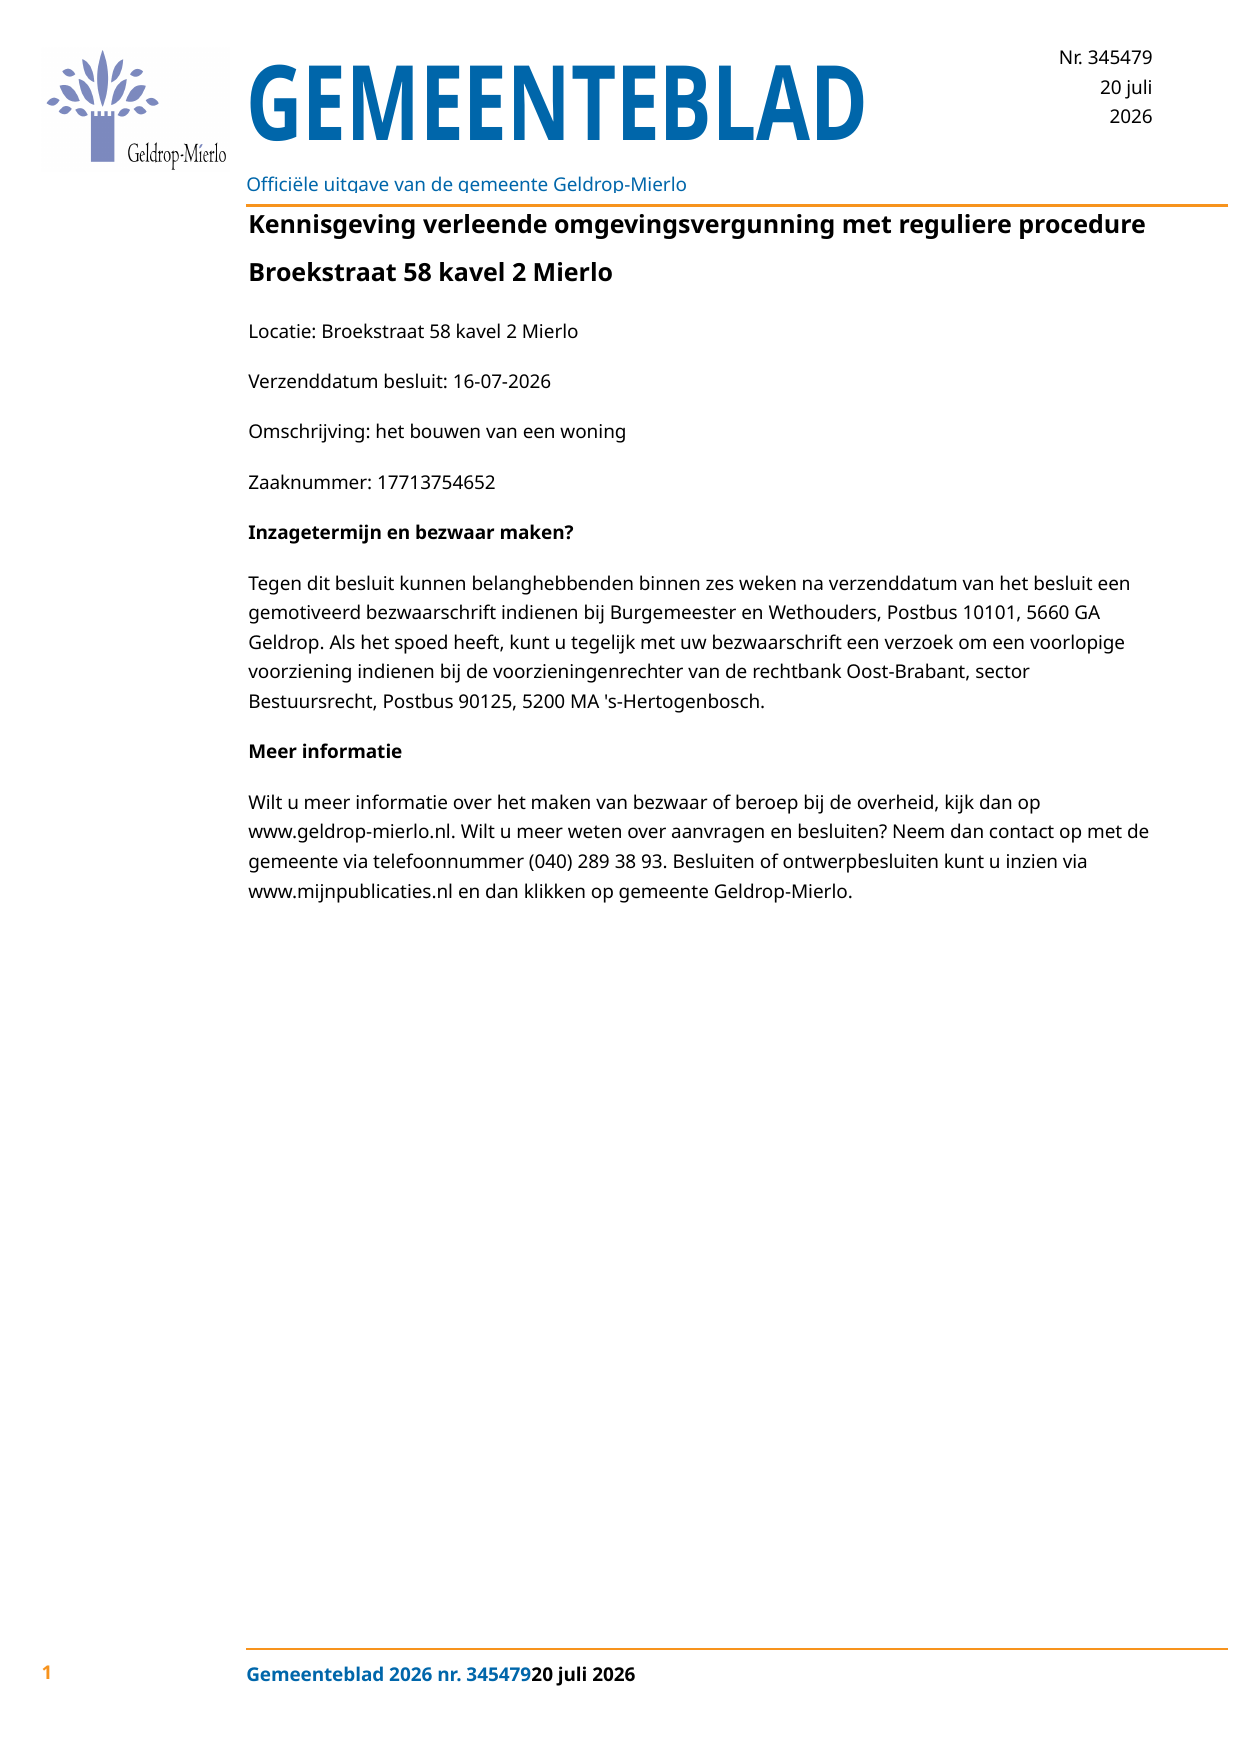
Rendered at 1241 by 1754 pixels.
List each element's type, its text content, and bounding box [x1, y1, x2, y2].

text Kennisgeving verleende omgevingsvergunning met reguliere procedure Broekstraat 58 kavel 2 Mierlo [248, 207, 1152, 288]
text Wilt u meer informatie over het maken van bezwaar of beroep bij de overheid, kijk dan op www.geldrop-mierlo.nl. Wilt u meer weten over aanvragen en besluiten? Neem dan contact op met de gemeente via telefoonnummer (040) 289 38 93. Besluiten of ontwerpbesluiten kunt u inzien via www.mijnpublicaties.nl en dan klikken op gemeente Geldrop-Mierlo. [248, 789, 1152, 904]
text Meer informatie [248, 739, 1152, 764]
text Inzagetermijn en bezwaar maken? [248, 519, 1152, 545]
text Omschrijving: het bouwen van een woning [248, 419, 1152, 444]
picture [41, 47, 231, 172]
text Locatie: Broekstraat 58 kavel 2 Mierlo [248, 318, 1152, 344]
text Tegen dit besluit kunnen belanghebbenden binnen zes weken na verzenddatum van het besluit een gemotiveerd bezwaarschrift indienen bij Burgemeester en Wethouders, Postbus 10101, 5660 GA Geldrop. Als het spoed heeft, kunt u tegelijk met uw bezwaarschrift een verzoek om een voorlopige voorziening indienen bij de voorzieningenrechter van de rechtbank Oost-Brabant, sector Bestuursrecht, Postbus 90125, 5200 MA 's-Hertogenbosch. [248, 570, 1152, 714]
text Zaaknummer: 17713754652 [248, 469, 1152, 495]
text Verzenddatum besluit: 16-07-2026 [248, 368, 1152, 394]
